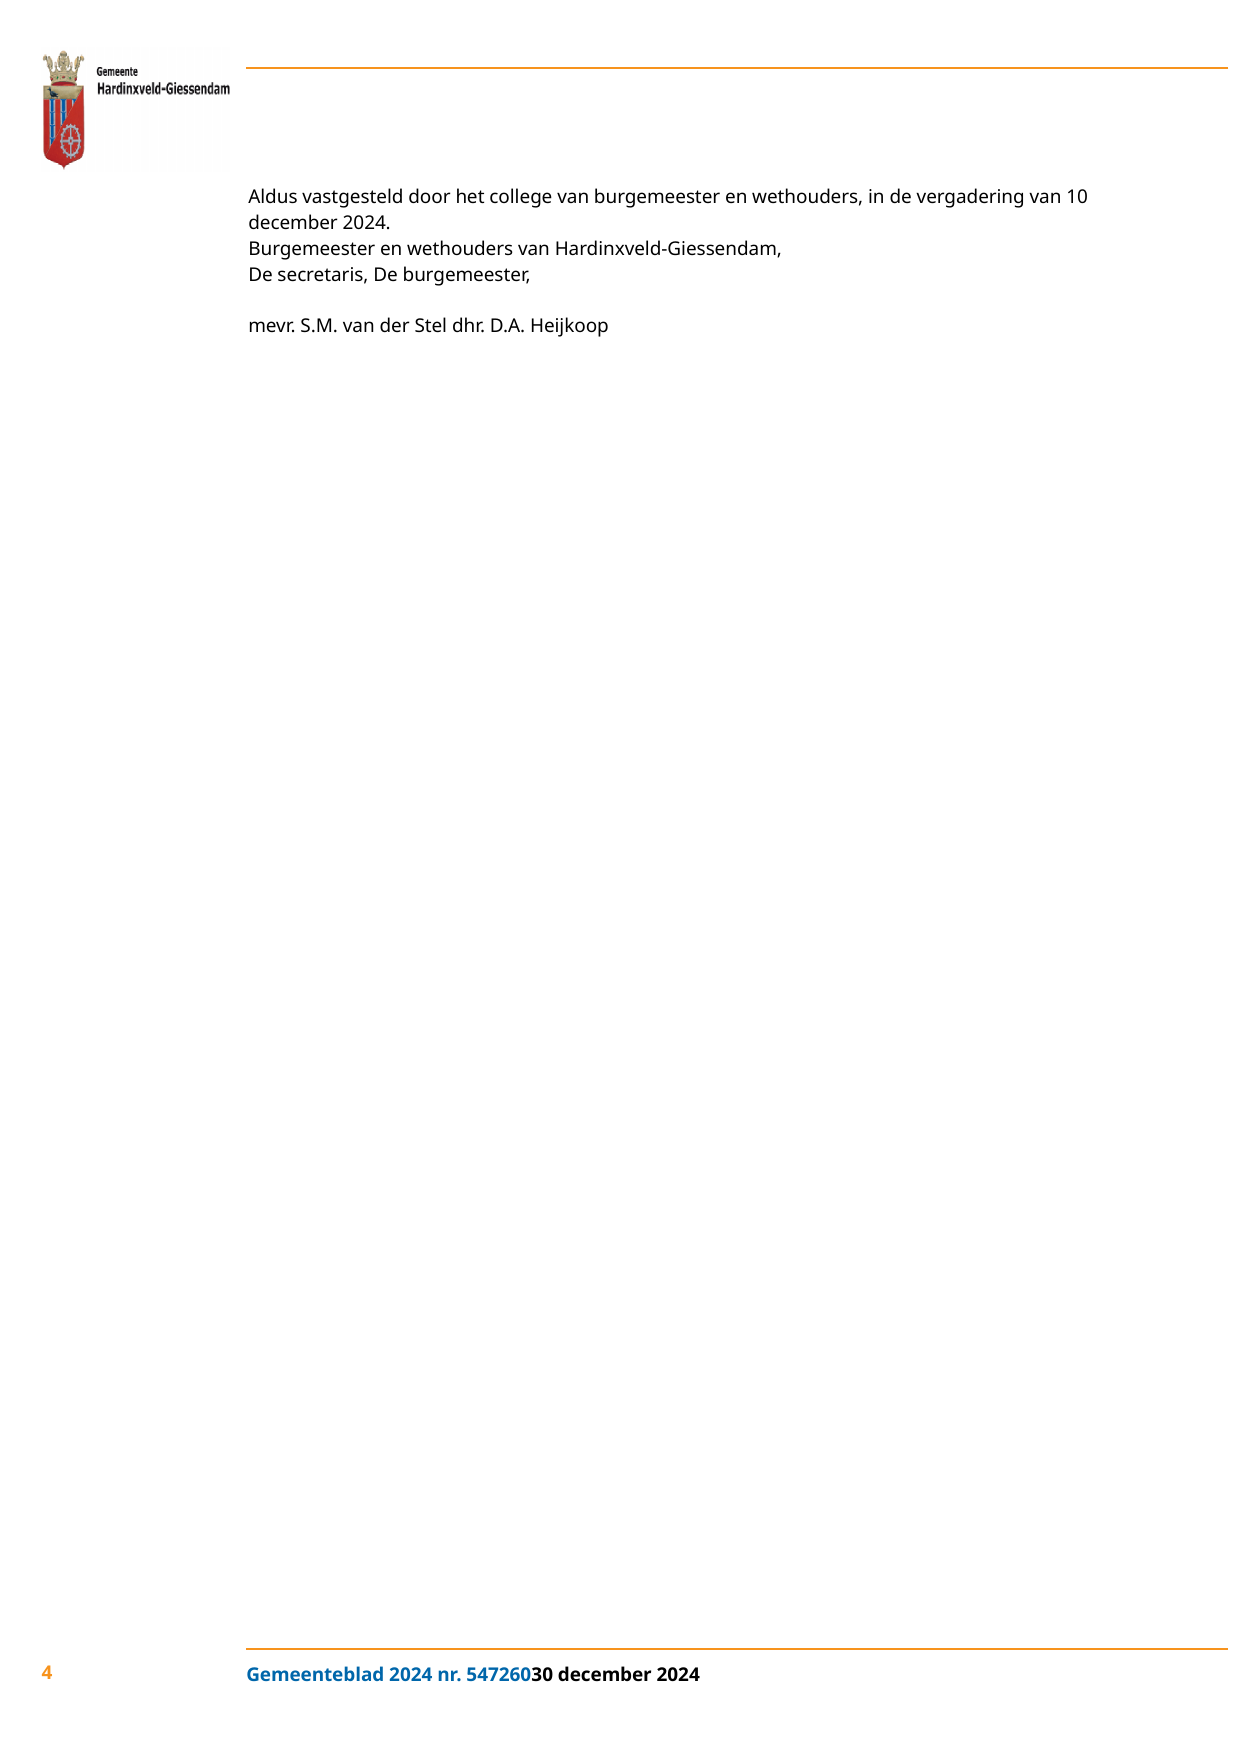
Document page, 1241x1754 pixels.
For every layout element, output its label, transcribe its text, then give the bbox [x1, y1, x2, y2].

text Aldus vastgesteld door het college van burgemeester en wethouders, in de vergadering van 10 december 2024. [248, 183, 1152, 235]
picture [41, 47, 231, 172]
text mevr. S.M. van der Stel dhr. D.A. Heijkoop [248, 312, 1152, 338]
text De secretaris, De burgemeester, [248, 261, 1152, 286]
text Burgemeester en wethouders van Hardinxveld-Giessendam, [248, 235, 1152, 261]
